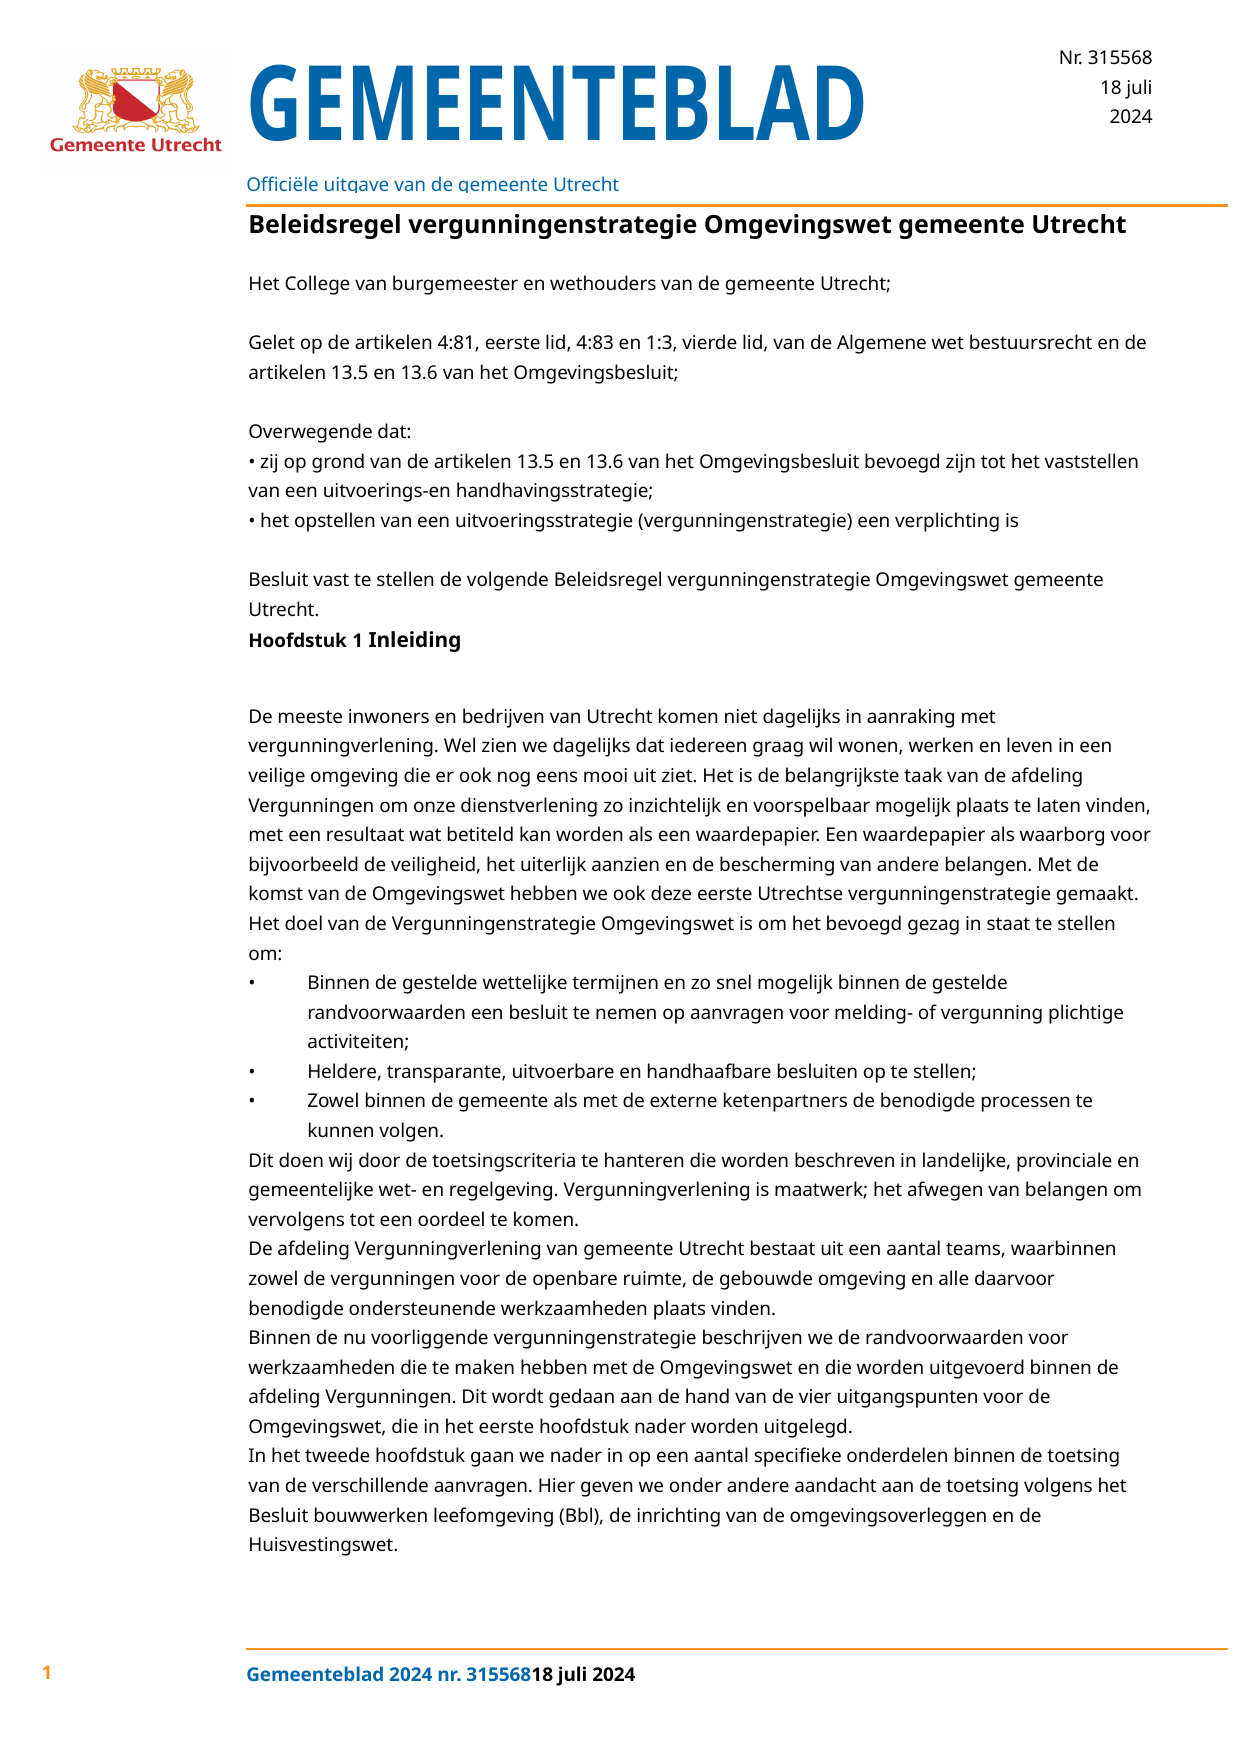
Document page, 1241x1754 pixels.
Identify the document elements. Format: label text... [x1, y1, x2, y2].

text Binnen de nu voorliggende vergunningenstrategie beschrijven we de randvoorwaarden voor werkzaamheden die te maken hebben met de Omgevingswet en die worden uitgevoerd binnen de afdeling Vergunningen. Dit wordt gedaan aan de hand van de vier uitgangspunten voor de Omgevingswet, die in het eerste hoofdstuk nader worden uitgelegd. [248, 1324, 1152, 1439]
text • zij op grond van de artikelen 13.5 en 13.6 van het Omgevingsbesluit bevoegd zijn tot het vaststellen van een uitvoerings-en handhavingsstrategie; [248, 448, 1152, 503]
text Het College van burgemeester en wethouders van de gemeente Utrecht; [248, 270, 1152, 296]
text De meeste inwoners en bedrijven van Utrecht komen niet dagelijks in aanraking met vergunningverlening. Wel zien we dagelijks dat iedereen graag wil wonen, werken en leven in een veilige omgeving die er ook nog eens mooi uit ziet. Het is de belangrijkste taak van de afdeling Vergunningen om onze dienstverlening zo inzichtelijk en voorspelbaar mogelijk plaats te laten vinden, met een resultaat wat betiteld kan worden als een waardepapier. Een waardepapier als waarborg voor bijvoorbeeld de veiligheid, het uiterlijk aanzien en de bescherming van andere belangen. Met de komst van de Omgevingswet hebben we ook deze eerste Utrechtse vergunningenstrategie gemaakt. [248, 703, 1152, 906]
text Het doel van de Vergunningenstrategie Omgevingswet is om het bevoegd gezag in staat te stellen om: [248, 910, 1152, 965]
picture [41, 47, 231, 172]
text • het opstellen van een uitvoeringsstrategie (vergunningenstrategie) een verplichting is [248, 507, 1152, 533]
text Beleidsregel vergunningenstrategie Omgevingswet gemeente Utrecht [248, 207, 1152, 241]
text Besluit vast te stellen de volgende Beleidsregel vergunningenstrategie Omgevingswet gemeente Utrecht. [248, 566, 1152, 621]
text Gelet op de artikelen 4:81, eerste lid, 4:83 en 1:3, vierde lid, van de Algemene wet bestuursrecht en de artikelen 13.5 en 13.6 van het Omgevingsbesluit; [248, 329, 1152, 385]
text Overwegende dat: [248, 418, 1152, 444]
text Hoofdstuk 1 Inleiding [248, 625, 1152, 654]
text Dit doen wij door de toetsingscriteria te hanteren die worden beschreven in landelijke, provinciale en gemeentelijke wet- en regelgeving. Vergunningverlening is maatwerk; het afwegen van belangen om vervolgens tot een oordeel te komen. [248, 1147, 1152, 1232]
list Heldere, transparante, uitvoerbare en handhaafbare besluiten op te stellen; [248, 1058, 1152, 1084]
list Binnen de gestelde wettelijke termijnen en zo snel mogelijk binnen de gestelde randvoorwaarden een besluit te nemen op aanvragen voor melding- of vergunning plichtige activiteiten; [248, 969, 1152, 1054]
list Zowel binnen de gemeente als met de externe ketenpartners de benodigde processen te kunnen volgen. [248, 1088, 1152, 1143]
text De afdeling Vergunningverlening van gemeente Utrecht bestaat uit een aantal teams, waarbinnen zowel de vergunningen voor de openbare ruimte, de gebouwde omgeving en alle daarvoor benodigde ondersteunende werkzaamheden plaats vinden. [248, 1236, 1152, 1320]
text In het tweede hoofdstuk gaan we nader in op een aantal specifieke onderdelen binnen de toetsing van de verschillende aanvragen. Hier geven we onder andere aandacht aan de toetsing volgens het Besluit bouwwerken leefomgeving (Bbl), de inrichting van de omgevingsoverleggen en de Huisvestingswet. [248, 1443, 1152, 1557]
